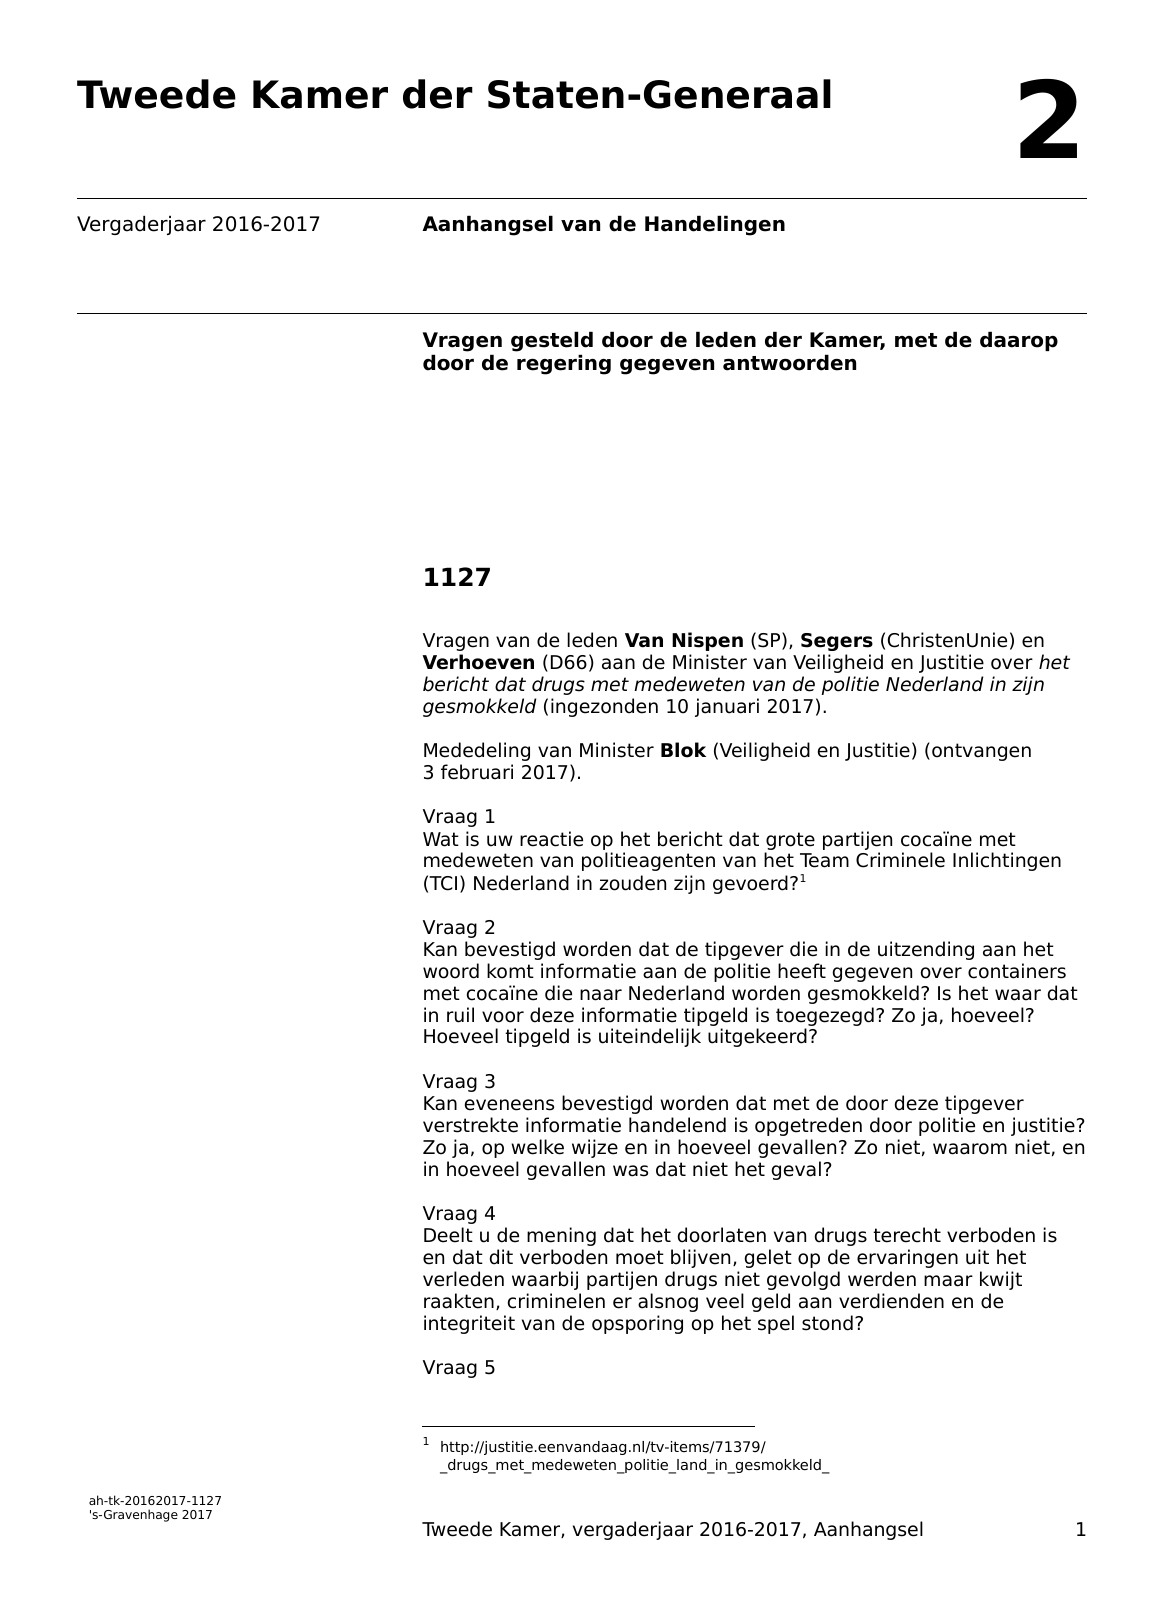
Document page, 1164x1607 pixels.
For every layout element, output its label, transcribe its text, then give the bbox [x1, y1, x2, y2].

table_cell [77, 314, 422, 375]
text 1127 [422, 563, 1087, 592]
text Vraag 1 [422, 806, 1087, 828]
text 's-Gravenhage 2017 [88, 1508, 323, 1522]
table_cell Vragen gesteld door de leden der Kamer, met de daarop door de regering gegeven antwoorden [422, 314, 1087, 375]
text Wat is uw reactie op het bericht dat grote partijen cocaïne met medeweten van politieagenten van het Team Criminele Inlichtingen (TCI) Nederland in zouden zijn gevoerd? [422, 828, 1087, 894]
text Vraag 2 [422, 917, 1087, 938]
text Vraag 4 [422, 1203, 1087, 1225]
table_cell Vergaderjaar 2016-2017 [77, 199, 422, 313]
text Vraag 5 [422, 1357, 1087, 1379]
table_header Tweede Kamer der Staten-Generaal [77, 59, 886, 198]
text Deelt u de mening dat het doorlaten van drugs terecht verboden is en dat dit verboden moet blijven, gelet op de ervaringen uit het verleden waarbij partijen drugs niet gevolgd werden maar kwijt raakten, criminelen er alsnog veel geld aan verdienden en de integriteit van de opsporing op het spel stond? [422, 1225, 1087, 1334]
text http://justitie.eenvandaag.nl/tv-items/71379/_drugs_met_medeweten_politie_land_in_gesmokkeld_ [422, 1435, 1087, 1474]
text Kan bevestigd worden dat de tipgever die in de uitzending aan het woord komt informatie aan de politie heeft gegeven over containers met cocaïne die naar Nederland worden gesmokkeld? Is het waar dat in ruil voor deze informatie tipgeld is toegezegd? Zo ja, hoeveel? Hoeveel tipgeld is uiteindelijk uitgekeerd? [422, 938, 1087, 1048]
text ah-tk-20162017-1127 [88, 1494, 323, 1508]
text Mededeling van Minister Blok (Veiligheid en Justitie) (ontvangen 3 februari 2017). [422, 740, 1087, 784]
text Vraag 3 [422, 1071, 1087, 1093]
table_header 2 [886, 59, 1087, 198]
text Kan eveneens bevestigd worden dat met de door deze tipgever verstrekte informatie handelend is opgetreden door politie en justitie? Zo ja, op welke wijze en in hoeveel gevallen? Zo niet, waarom niet, en in hoeveel gevallen was dat niet het geval? [422, 1093, 1087, 1181]
table_cell Aanhangsel van de Handelingen [422, 199, 1087, 313]
text Vragen van de leden Van Nispen (SP), Segers (ChristenUnie) en Verhoeven (D66) aan de Minister van Veiligheid en Justitie over het bericht dat drugs met medeweten van de politie Nederland in zijn gesmokkeld (ingezonden 10 januari 2017). [422, 630, 1087, 718]
